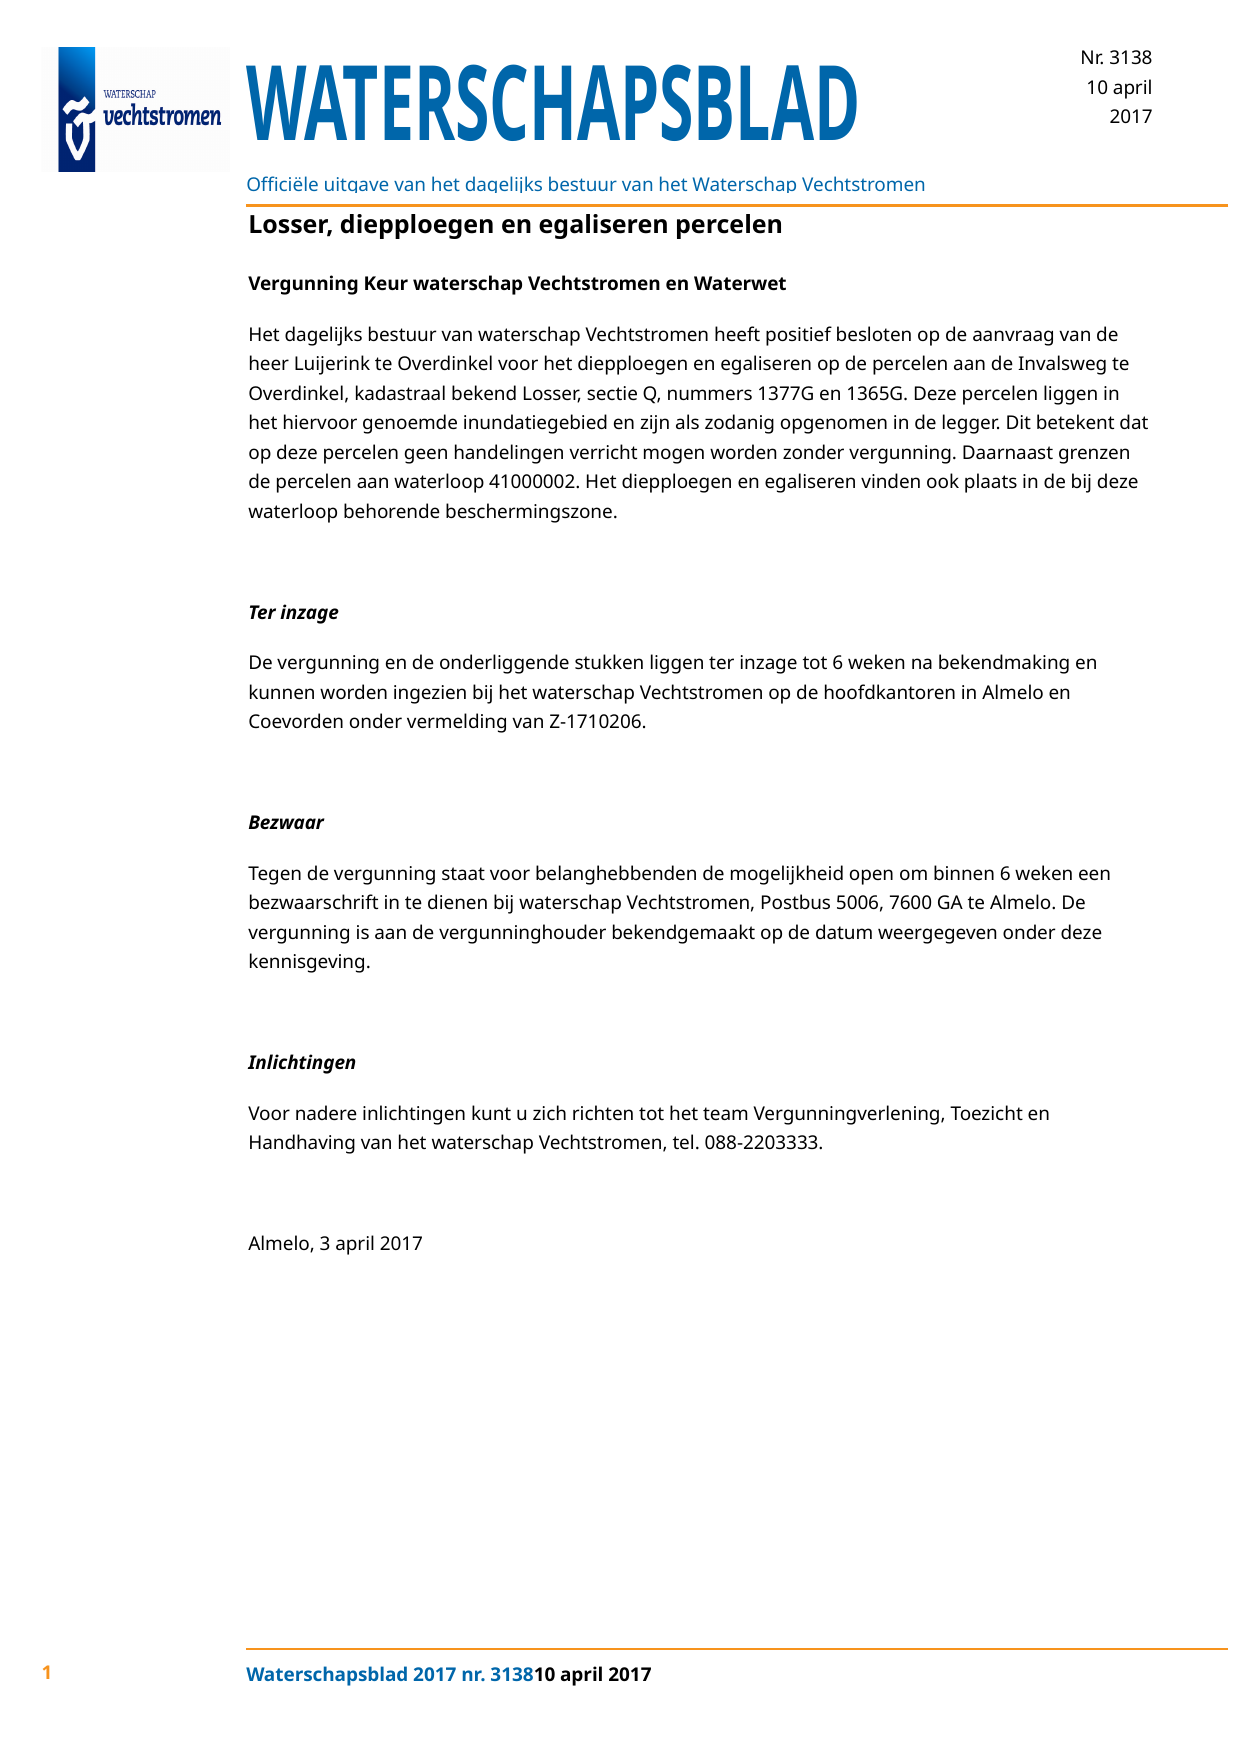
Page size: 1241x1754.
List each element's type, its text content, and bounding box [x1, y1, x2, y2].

text Voor nadere inlichtingen kunt u zich richten tot het team Vergunningverlening, Toezicht en Handhaving van het waterschap Vechtstromen, tel. 088-2203333. [248, 1100, 1152, 1155]
text Almelo, 3 april 2017 [248, 1230, 1152, 1256]
picture [41, 47, 231, 172]
text De vergunning en de onderliggende stukken liggen ter inzage tot 6 weken na bekendmaking en kunnen worden ingezien bij het waterschap Vechtstromen op de hoofdkantoren in Almelo en Coevorden onder vermelding van Z-1710206. [248, 649, 1152, 734]
text Het dagelijks bestuur van waterschap Vechtstromen heeft positief besloten op de aanvraag van de heer Luijerink te Overdinkel voor het diepploegen en egaliseren op de percelen aan de Invalsweg te Overdinkel, kadastraal bekend Losser, sectie Q, nummers 1377G en 1365G. Deze percelen liggen in het hiervoor genoemde inundatiegebied en zijn als zodanig opgenomen in de legger. Dit betekent dat op deze percelen geen handelingen verricht mogen worden zonder vergunning. Daarnaast grenzen de percelen aan waterloop 41000002. Het diepploegen en egaliseren vinden ook plaats in de bij deze waterloop behorende beschermingszone. [248, 321, 1152, 524]
text Bezwaar [248, 809, 1152, 835]
text Vergunning Keur waterschap Vechtstromen en Waterwet [248, 270, 1152, 296]
text Ter inzage [248, 599, 1152, 625]
text Losser, diepploegen en egaliseren percelen [248, 207, 1152, 241]
text Tegen de vergunning staat voor belanghebbenden de mogelijkheid open om binnen 6 weken een bezwaarschrift in te dienen bij waterschap Vechtstromen, Postbus 5006, 7600 GA te Almelo. De vergunning is aan de vergunninghouder bekendgemaakt op de datum weergegeven onder deze kennisgeving. [248, 860, 1152, 974]
text Inlichtingen [248, 1049, 1152, 1075]
